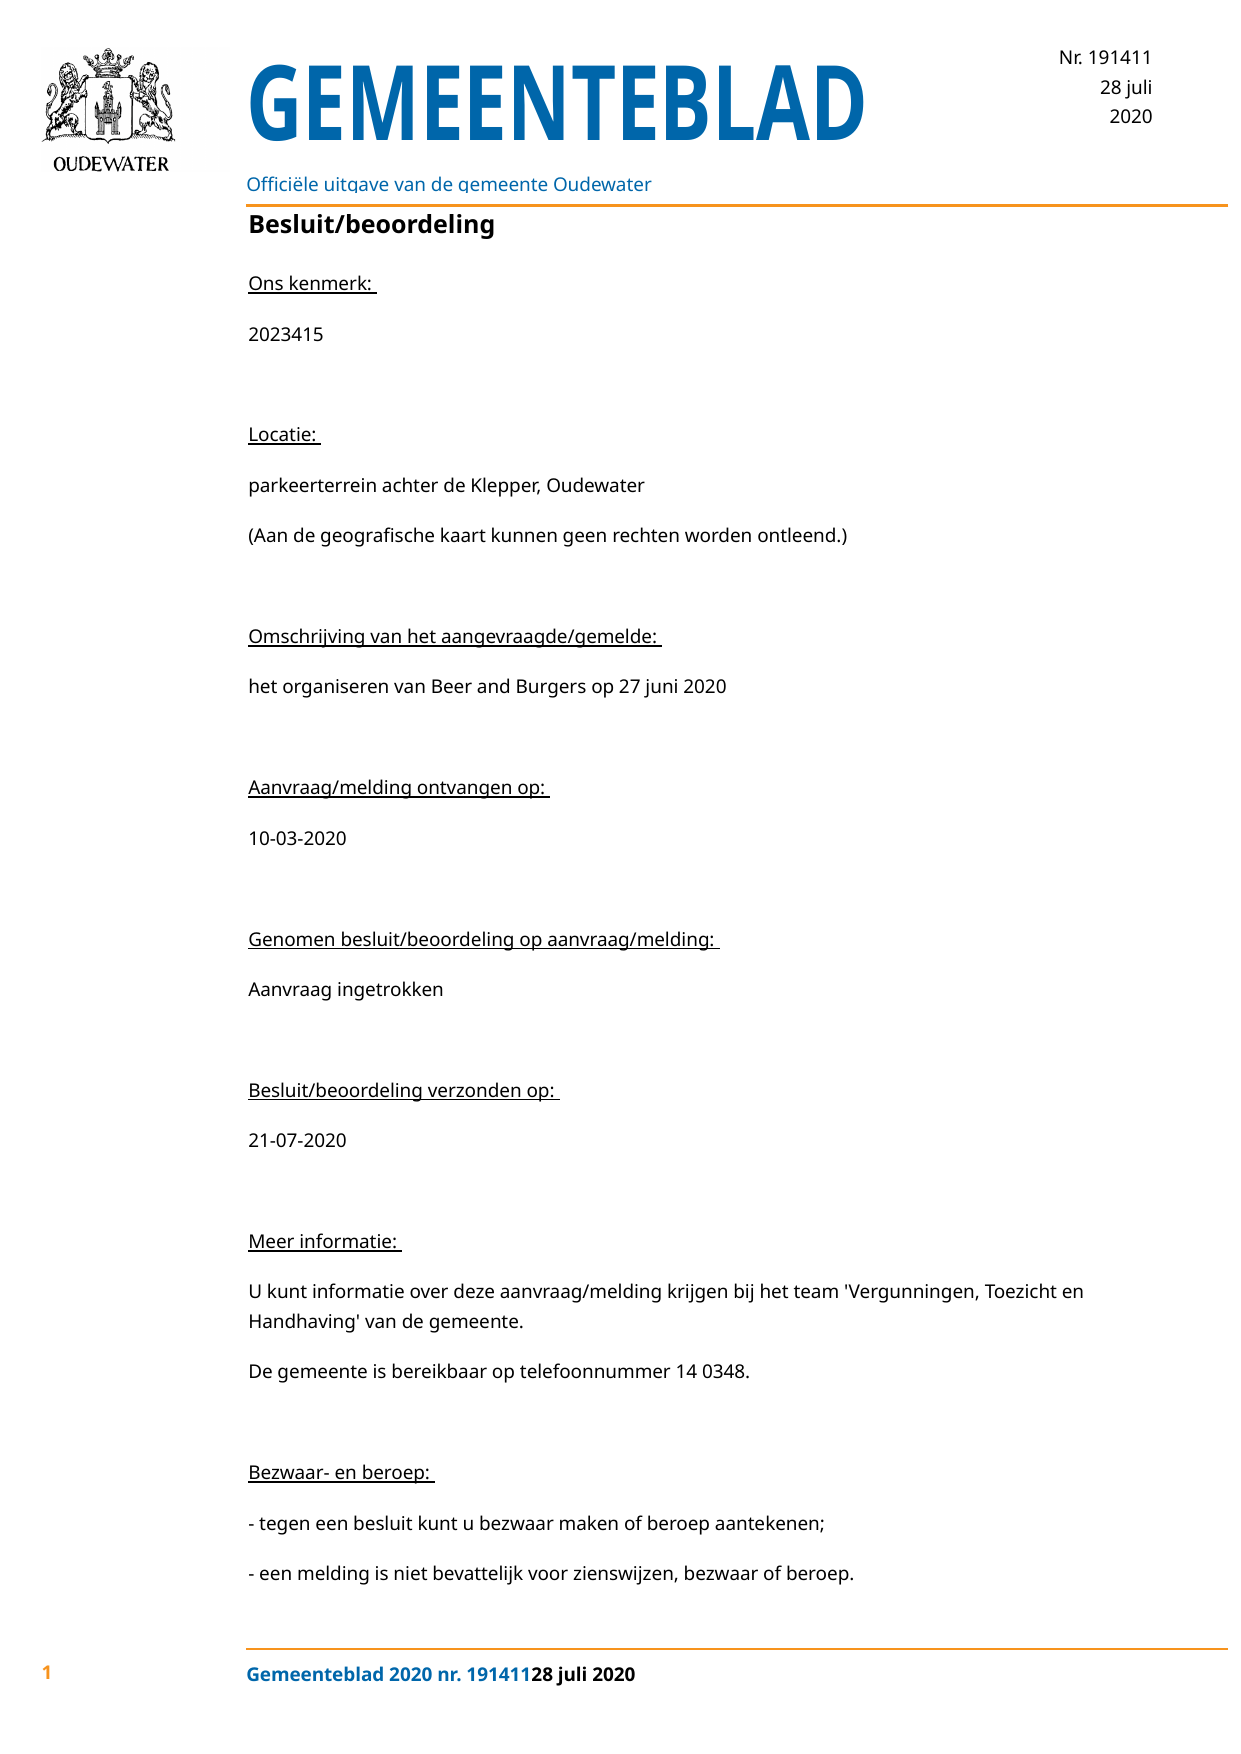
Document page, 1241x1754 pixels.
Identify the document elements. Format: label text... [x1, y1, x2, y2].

text De gemeente is bereikbaar op telefoonnummer 14 0348. [248, 1359, 1152, 1384]
text Omschrijving van het aangevraagde/gemelde: [248, 623, 1152, 649]
text 21-07-2020 [248, 1127, 1152, 1153]
text Besluit/beoordeling [248, 207, 1152, 241]
text - een melding is niet bevattelijk voor zienswijzen, bezwaar of beroep. [248, 1560, 1152, 1586]
text het organiseren van Beer and Burgers op 27 juni 2020 [248, 674, 1152, 699]
text Aanvraag ingetrokken [248, 976, 1152, 1002]
text Genomen besluit/beoordeling op aanvraag/melding: [248, 926, 1152, 951]
text - tegen een besluit kunt u bezwaar maken of beroep aantekenen; [248, 1510, 1152, 1536]
text Locatie: [248, 422, 1152, 447]
text Aanvraag/melding ontvangen op: [248, 774, 1152, 800]
text Ons kenmerk: [248, 270, 1152, 296]
text 2023415 [248, 321, 1152, 346]
text Besluit/beoordeling verzonden op: [248, 1077, 1152, 1103]
text 10-03-2020 [248, 825, 1152, 851]
picture [41, 47, 231, 172]
text U kunt informatie over deze aanvraag/melding krijgen bij het team 'Vergunningen, Toezicht en Handhaving' van de gemeente. [248, 1279, 1152, 1334]
text parkeerterrein achter de Klepper, Oudewater [248, 472, 1152, 498]
text Meer informatie: [248, 1228, 1152, 1254]
text (Aan de geografische kaart kunnen geen rechten worden ontleend.) [248, 522, 1152, 548]
text Bezwaar- en beroep: [248, 1459, 1152, 1485]
